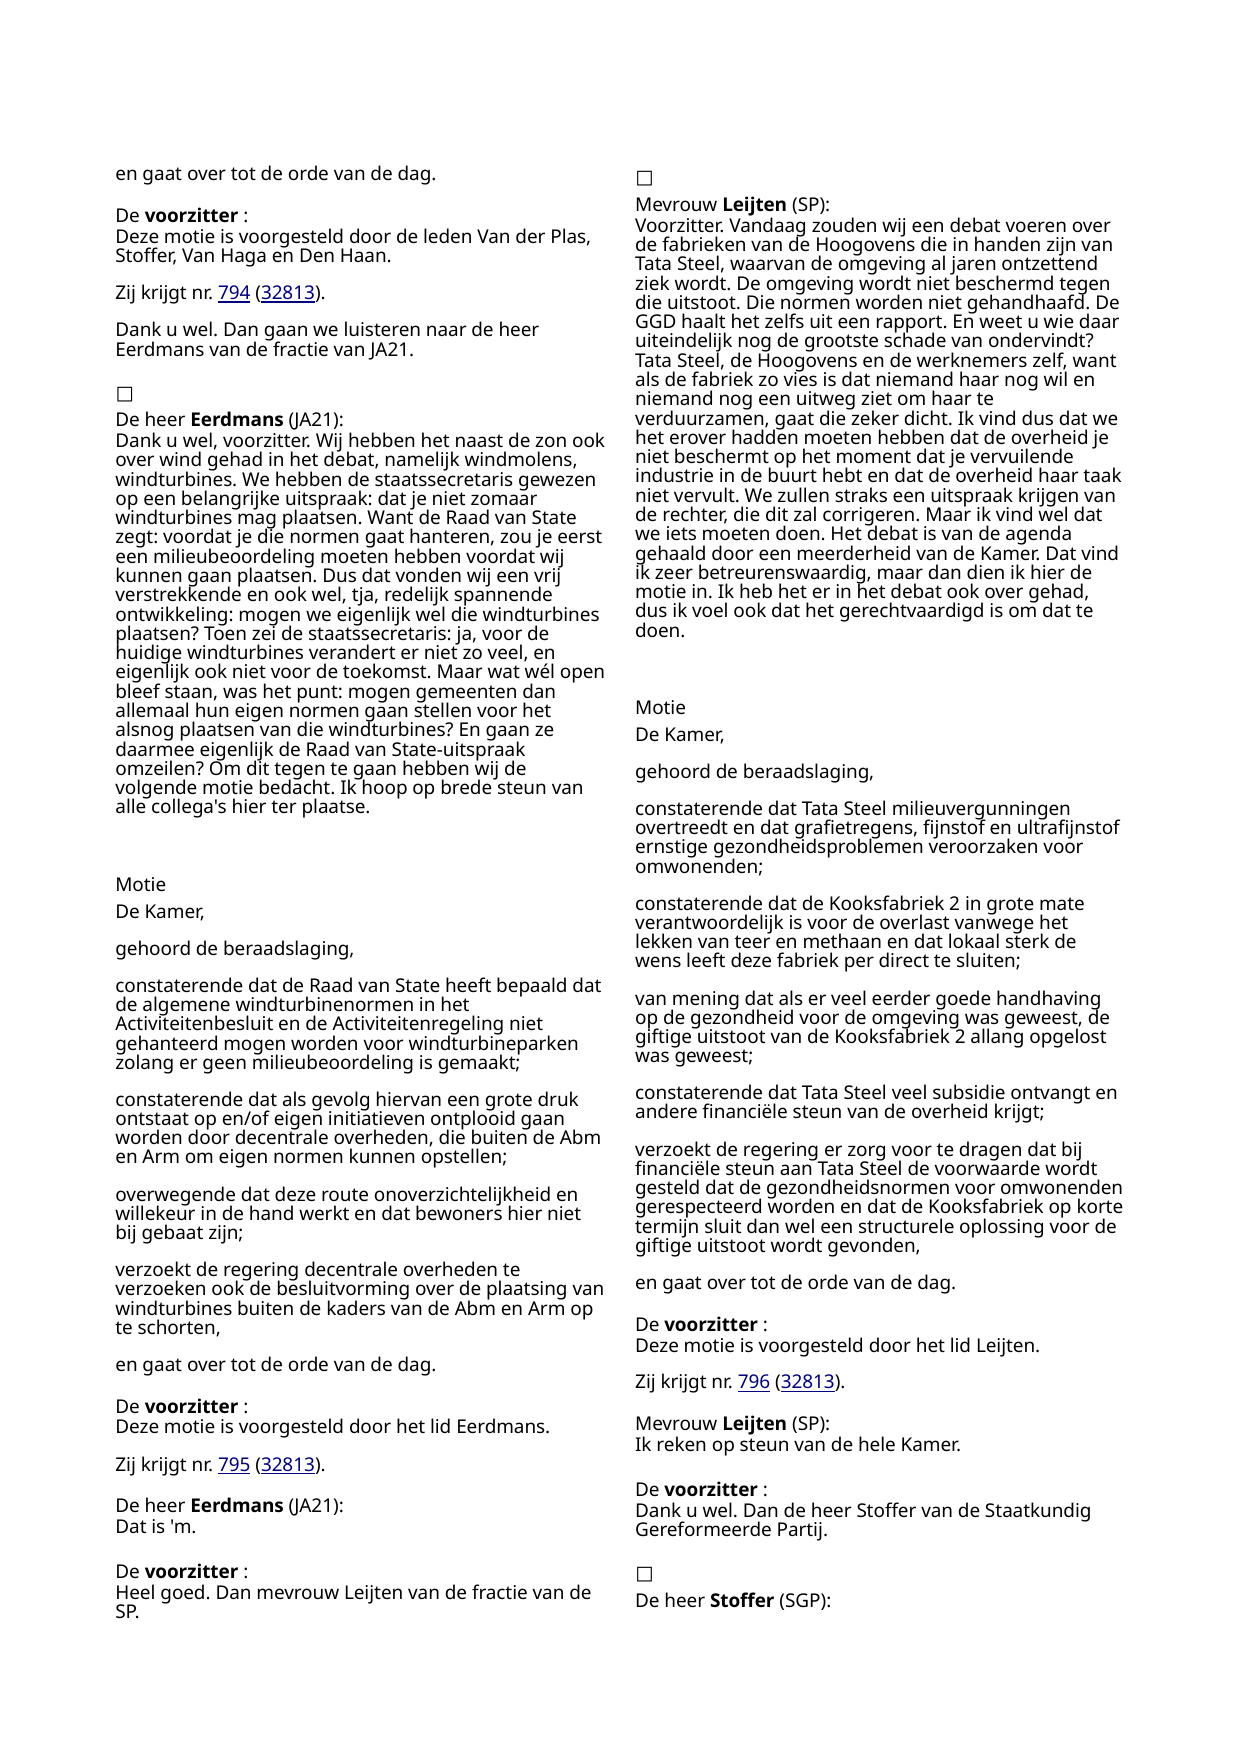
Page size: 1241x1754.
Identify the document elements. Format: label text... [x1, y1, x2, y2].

text Dank u wel. Dan gaan we luisteren naar de heer Eerdmans van de fractie van JA21. [115, 321, 605, 360]
text constaterende dat Tata Steel veel subsidie ontvangt en andere financiële steun van de overheid krijgt; [635, 1084, 1125, 1123]
text Deze motie is voorgesteld door het lid Leijten. [635, 1337, 1125, 1356]
text en gaat over tot de orde van de dag. [635, 1274, 1125, 1293]
text Dat is 'm. [115, 1518, 605, 1538]
text Mevrouw Leijten (SP): [635, 1411, 1125, 1436]
text ⬜ [635, 1562, 1125, 1587]
text verzoekt de regering decentrale overheden te verzoeken ook de besluitvorming over de plaatsing van windturbines buiten de kaders van de Abm en Arm op te schorten, [115, 1261, 605, 1338]
text De voorzitter : [635, 1311, 1125, 1337]
text De Kamer, [635, 726, 1125, 745]
text en gaat over tot de orde van de dag. [115, 165, 605, 184]
text Voorzitter. Vandaag zouden wij een debat voeren over de fabrieken van de Hoogovens die in handen zijn van Tata Steel, waarvan de omgeving al jaren ontzettend ziek wordt. De omgeving wordt niet beschermd tegen die uitstoot. Die normen worden niet gehandhaafd. De GGD haalt het zelfs uit een rapport. En weet u wie daar uiteindelijk nog de grootste schade van ondervindt? Tata Steel, de Hoogovens en de werknemers zelf, want als de fabriek zo vies is dat niemand haar nog wil en niemand nog een uitweg ziet om haar te verduurzamen, gaat die zeker dicht. Ik vind dus dat we het erover hadden moeten hebben dat de overheid je niet beschermt op het moment dat je vervuilende industrie in de buurt hebt en dat de overheid haar taak niet vervult. We zullen straks een uitspraak krijgen van de rechter, die dit zal corrigeren. Maar ik vind wel dat we iets moeten doen. Het debat is van de agenda gehaald door een meerderheid van de Kamer. Dat vind ik zeer betreurenswaardig, maar dan dien ik hier de motie in. Ik heb het er in het debat ook over gehad, dus ik voel ook dat het gerechtvaardigd is om dat te doen. [635, 217, 1125, 641]
text Heel goed. Dan mevrouw Leijten van de fractie van de SP. [115, 1584, 605, 1623]
text De Kamer, [115, 903, 605, 922]
text constaterende dat Tata Steel milieuvergunningen overtreedt en dat grafietregens, fijnstof en ultrafijnstof ernstige gezondheidsproblemen veroorzaken voor omwonenden; [635, 800, 1125, 877]
text Zij krijgt nr. 796 (32813). [635, 1373, 1125, 1393]
text ⬜ [635, 165, 1125, 191]
text Motie [635, 694, 1125, 720]
text gehoord de beraadslaging, [635, 763, 1125, 782]
text De voorzitter : [115, 202, 605, 228]
text Deze motie is voorgesteld door de leden Van der Plas, Stoffer, Van Haga en Den Haan. [115, 228, 605, 267]
text gehoord de beraadslaging, [115, 940, 605, 959]
text De heer Eerdmans (JA21): [115, 406, 605, 432]
text verzoekt de regering er zorg voor te dragen dat bij financiële steun aan Tata Steel de voorwaarde wordt gesteld dat de gezondheidsnormen voor omwonenden gerespecteerd worden en dat de Kooksfabriek op korte termijn sluit dan wel een structurele oplossing voor de giftige uitstoot wordt gevonden, [635, 1141, 1125, 1256]
text constaterende dat de Raad van State heeft bepaald dat de algemene windturbinenormen in het Activiteitenbesluit en de Activiteitenregeling niet gehanteerd mogen worden voor windturbineparken zolang er geen milieubeoordeling is gemaakt; [115, 977, 605, 1073]
text constaterende dat de Kooksfabriek 2 in grote mate verantwoordelijk is voor de overlast vanwege het lekken van teer en methaan en dat lokaal sterk de wens leeft deze fabriek per direct te sluiten; [635, 895, 1125, 972]
text van mening dat als er veel eerder goede handhaving op de gezondheid voor de omgeving was geweest, de giftige uitstoot van de Kooksfabriek 2 allang opgelost was geweest; [635, 989, 1125, 1067]
text en gaat over tot de orde van de dag. [115, 1356, 605, 1375]
text De voorzitter : [115, 1558, 605, 1584]
text De heer Stoffer (SGP): [635, 1587, 1125, 1613]
text Zij krijgt nr. 794 (32813). [115, 284, 605, 303]
text constaterende dat als gevolg hiervan een grote druk ontstaat op en/of eigen initiatieven ontplooid gaan worden door decentrale overheden, die buiten de Abm en Arm om eigen normen kunnen opstellen; [115, 1091, 605, 1168]
text Mevrouw Leijten (SP): [635, 191, 1125, 217]
text De voorzitter : [635, 1476, 1125, 1502]
text Dank u wel. Dan de heer Stoffer van de Staatkundig Gereformeerde Partij. [635, 1502, 1125, 1541]
text Ik reken op steun van de hele Kamer. [635, 1436, 1125, 1456]
text Deze motie is voorgesteld door het lid Eerdmans. [115, 1418, 605, 1438]
text ⬜ [115, 381, 605, 406]
text overwegende dat deze route onoverzichtelijkheid en willekeur in de hand werkt en dat bewoners hier niet bij gebaat zijn; [115, 1186, 605, 1243]
text De heer Eerdmans (JA21): [115, 1493, 605, 1518]
text Dank u wel, voorzitter. Wij hebben het naast de zon ook over wind gehad in het debat, namelijk windmolens, windturbines. We hebben de staatssecretaris gewezen op een belangrijke uitspraak: dat je niet zomaar windturbines mag plaatsen. Want de Raad van State zegt: voordat je die normen gaat hanteren, zou je eerst een milieubeoordeling moeten hebben voordat wij kunnen gaan plaatsen. Dus dat vonden wij een vrij verstrekkende en ook wel, tja, redelijk spannende ontwikkeling: mogen we eigenlijk wel die windturbines plaatsen? Toen zei de staatssecretaris: ja, voor de huidige windturbines verandert er niet zo veel, en eigenlijk ook niet voor de toekomst. Maar wat wél open bleef staan, was het punt: mogen gemeenten dan allemaal hun eigen normen gaan stellen voor het alsnog plaatsen van die windturbines? En gaan ze daarmee eigenlijk de Raad van State-uitspraak omzeilen? Om dit tegen te gaan hebben wij de volgende motie bedacht. Ik hoop op brede steun van alle collega's hier ter plaatse. [115, 432, 605, 818]
text Zij krijgt nr. 795 (32813). [115, 1456, 605, 1475]
text Motie [115, 871, 605, 897]
text De voorzitter : [115, 1393, 605, 1418]
